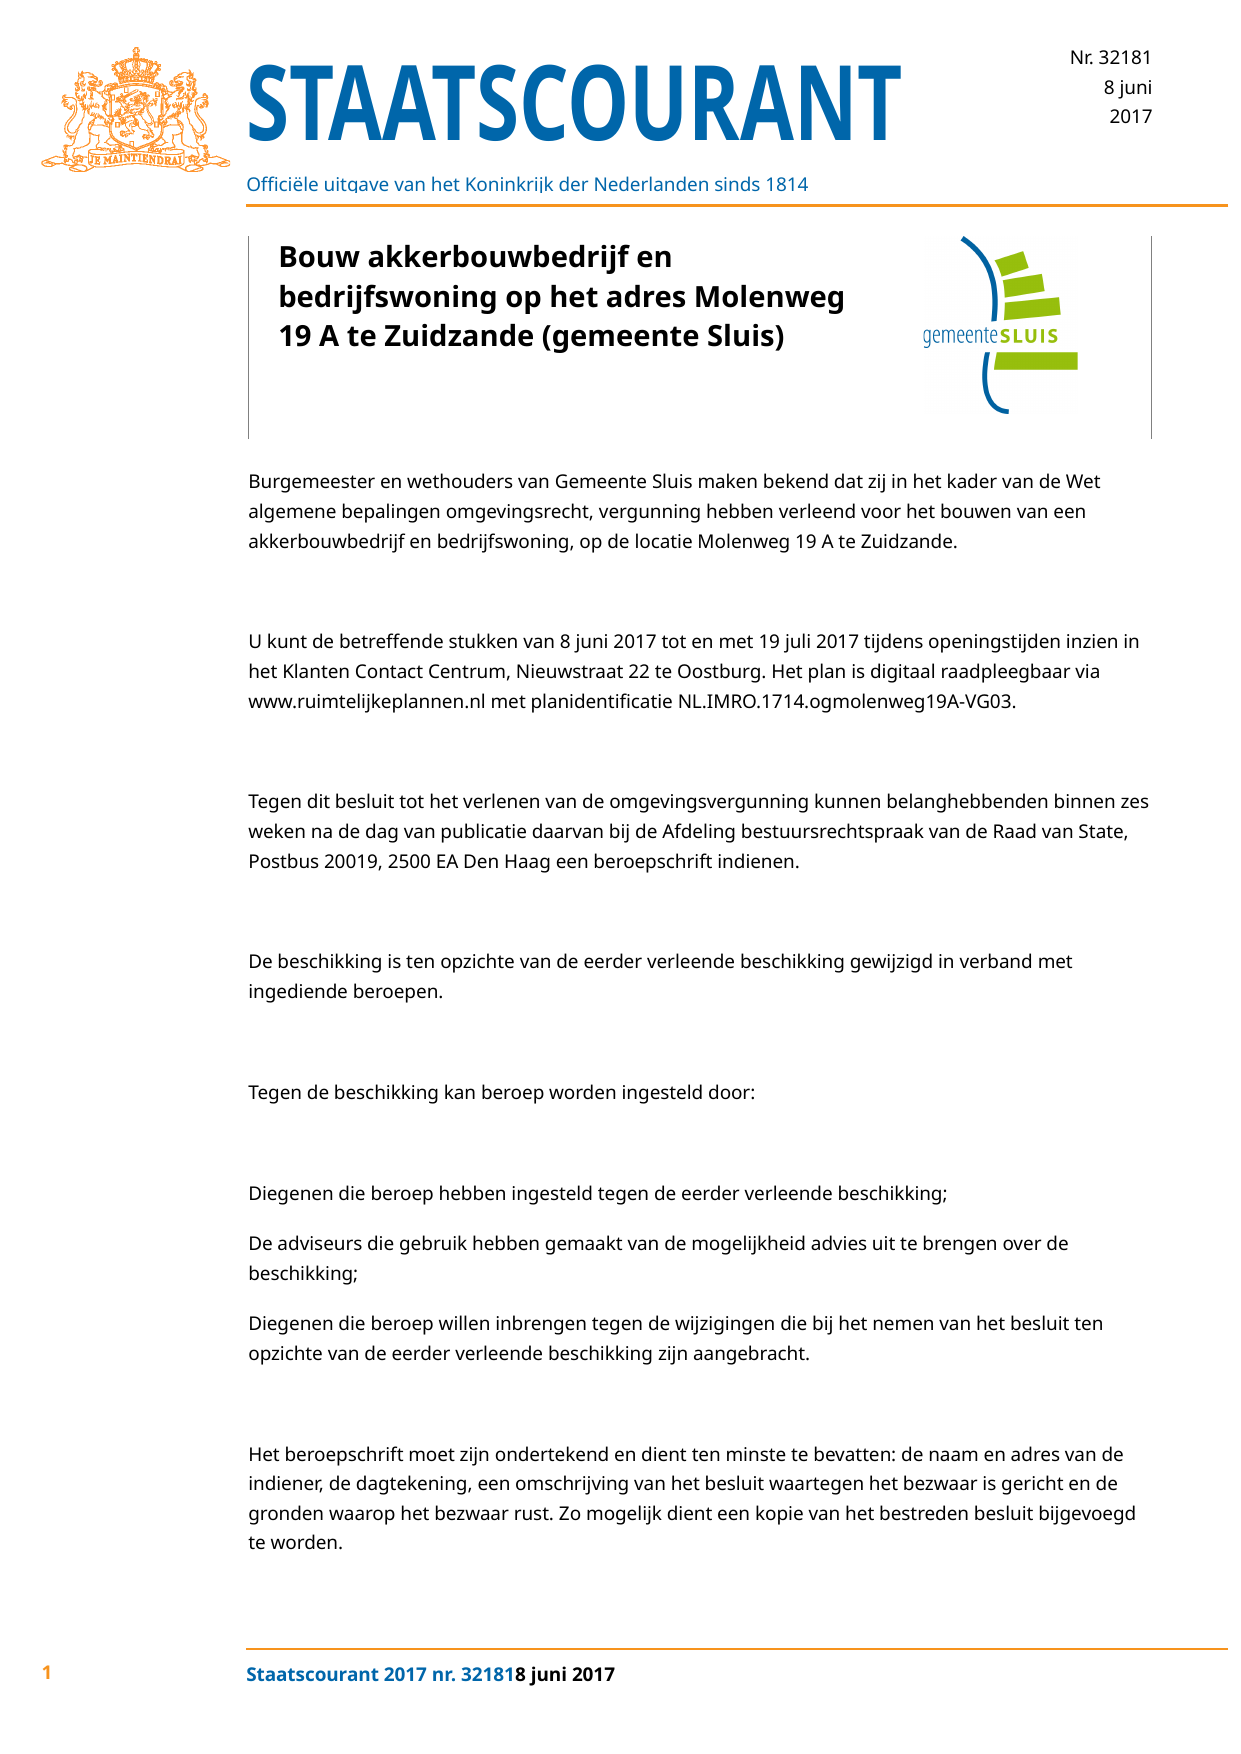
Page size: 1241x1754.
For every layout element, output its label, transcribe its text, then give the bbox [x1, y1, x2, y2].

table_header Bouw akkerbouwbedrijf en bedrijfswoning op het adres Molenweg 19 A te Zuidzande (gemeente Sluis) [249, 236, 850, 439]
text Burgemeester en wethouders van Gemeente Sluis maken bekend dat zij in het kader van de Wet algemene bepalingen omgevingsrecht, vergunning hebben verleend voor het bouwen van een akkerbouwbedrijf en bedrijfswoning, op de locatie Molenweg 19 A te Zuidzande. [248, 469, 1152, 553]
table_header [850, 236, 923, 413]
text Diegenen die beroep willen inbrengen tegen de wijzigingen die bij het nemen van het besluit ten opzichte van de eerder verleende beschikking zijn aangebracht. [248, 1310, 1152, 1366]
table_header [1078, 236, 1151, 413]
text Tegen de beschikking kan beroep worden ingesteld door: [248, 1079, 1152, 1105]
text De adviseurs die gebruik hebben gemaakt van de mogelijkheid advies uit te brengen over de beschikking; [248, 1230, 1152, 1286]
text Tegen dit besluit tot het verlenen van de omgevingsvergunning kunnen belanghebbenden binnen zes weken na de dag van publicatie daarvan bij de Afdeling bestuursrechtspraak van de Raad van State, Postbus 20019, 2500 EA Den Haag een beroepschrift indienen. [248, 789, 1152, 873]
picture [41, 47, 231, 172]
table_header [850, 414, 1151, 439]
text U kunt de betreffende stukken van 8 juni 2017 tot en met 19 juli 2017 tijdens openingstijden inzien in het Klanten Contact Centrum, Nieuwstraat 22 te Oostburg. Het plan is digitaal raadpleegbaar via www.ruimtelijkeplannen.nl met planidentificatie NL.IMRO.1714.ogmolenweg19A-VG03. [248, 629, 1152, 713]
text Het beroepschrift moet zijn ondertekend en dient ten minste te bevatten: de naam en adres van de indiener, de dagtekening, een omschrijving van het besluit waartegen het bezwaar is gericht en de gronden waarop het bezwaar rust. Zo mogelijk dient een kopie van het bestreden besluit bijgevoegd te worden. [248, 1441, 1152, 1555]
text Diegenen die beroep hebben ingesteld tegen de eerder verleende beschikking; [248, 1180, 1152, 1206]
picture [923, 236, 1078, 414]
text De beschikking is ten opzichte van de eerder verleende beschikking gewijzigd in verband met ingediende beroepen. [248, 949, 1152, 1004]
